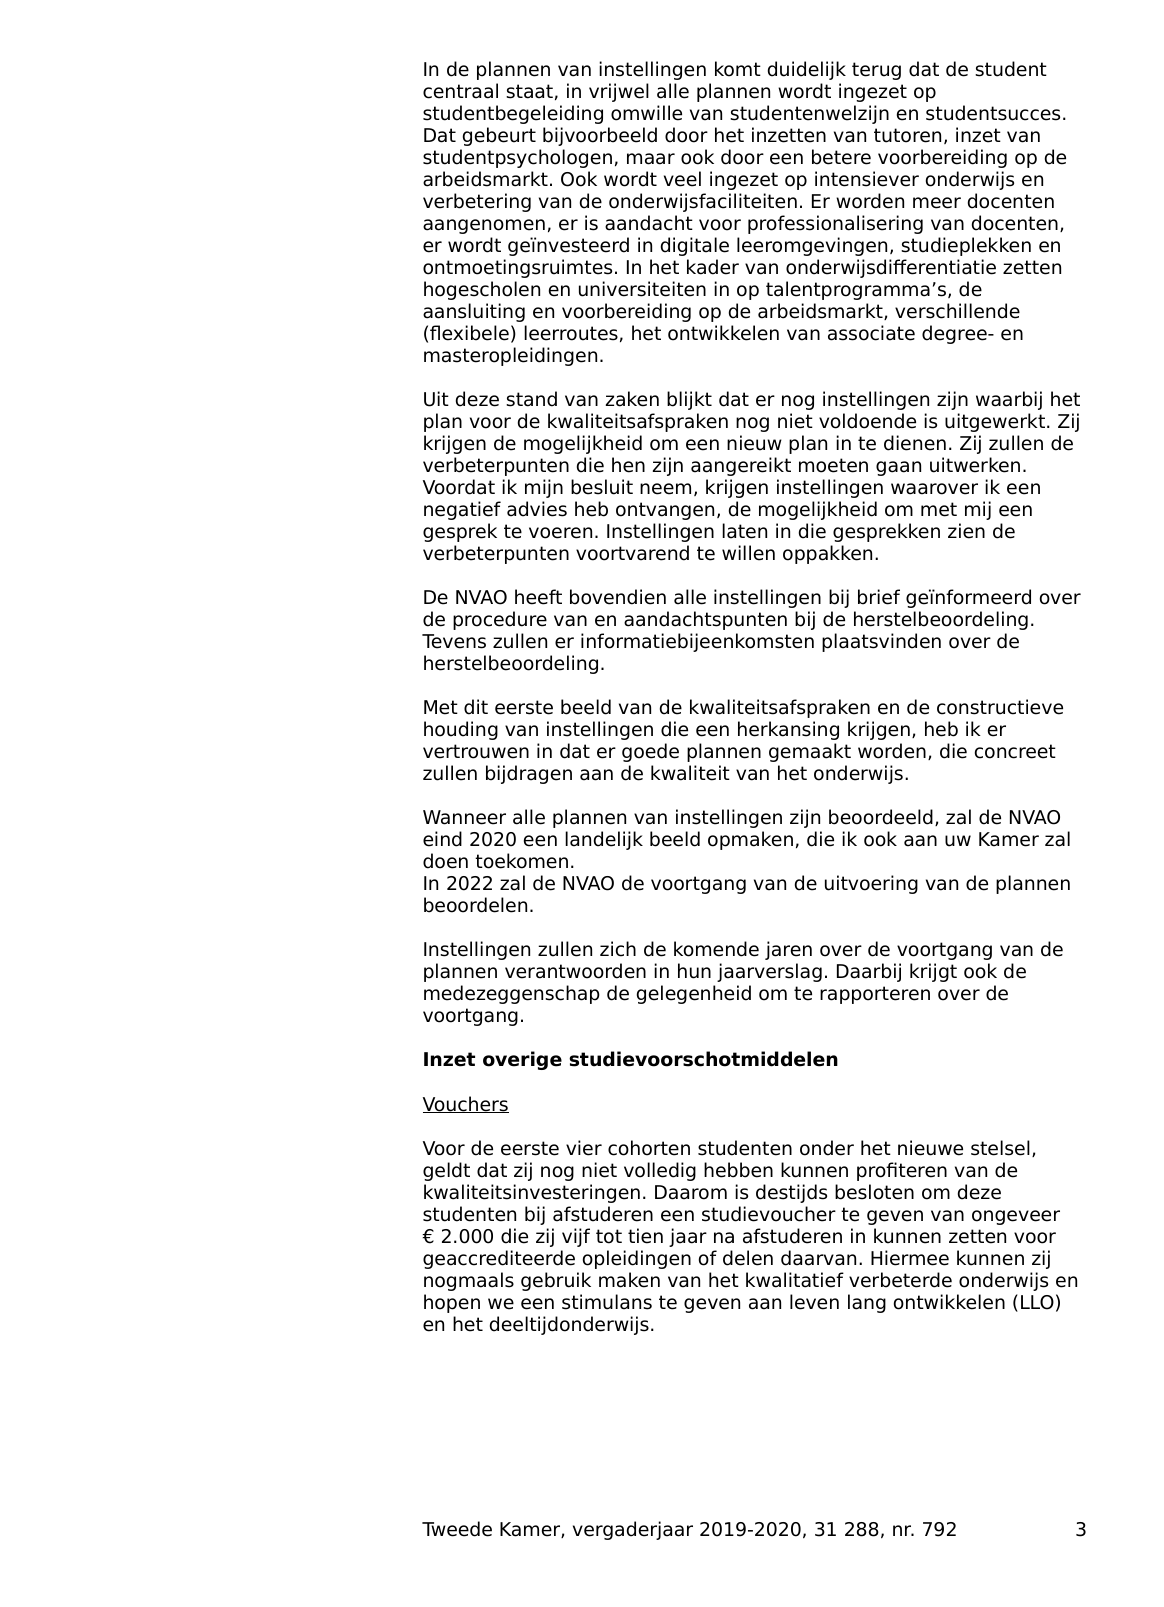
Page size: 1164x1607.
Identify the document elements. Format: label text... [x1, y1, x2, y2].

text Instellingen zullen zich de komende jaren over de voortgang van de plannen verantwoorden in hun jaarverslag. Daarbij krijgt ook de medezeggenschap de gelegenheid om te rapporteren over de voortgang. [422, 939, 1087, 1027]
subtitle Vouchers [422, 1093, 1087, 1116]
text Wanneer alle plannen van instellingen zijn beoordeeld, zal de NVAO eind 2020 een landelijk beeld opmaken, die ik ook aan uw Kamer zal doen toekomen. [422, 807, 1087, 873]
text De NVAO heeft bovendien alle instellingen bij brief geïnformeerd over de procedure van en aandachtspunten bij de herstelbeoordeling. Tevens zullen er informatiebijeenkomsten plaatsvinden over de herstelbeoordeling. [422, 587, 1087, 675]
text Met dit eerste beeld van de kwaliteitsafspraken en de constructieve houding van instellingen die een herkansing krijgen, heb ik er vertrouwen in dat er goede plannen gemaakt worden, die concreet zullen bijdragen aan de kwaliteit van het onderwijs. [422, 697, 1087, 785]
text In 2022 zal de NVAO de voortgang van de uitvoering van de plannen beoordelen. [422, 873, 1087, 917]
text Voor de eerste vier cohorten studenten onder het nieuwe stelsel, geldt dat zij nog niet volledig hebben kunnen profiteren van de kwaliteitsinvesteringen. Daarom is destijds besloten om deze studenten bij afstuderen een studievoucher te geven van ongeveer € 2.000 die zij vijf tot tien jaar na afstuderen in kunnen zetten voor geaccrediteerde opleidingen of delen daarvan. Hiermee kunnen zij nogmaals gebruik maken van het kwalitatief verbeterde onderwijs en hopen we een stimulans te geven aan leven lang ontwikkelen (LLO) en het deeltijdonderwijs. [422, 1138, 1087, 1336]
text In de plannen van instellingen komt duidelijk terug dat de student centraal staat, in vrijwel alle plannen wordt ingezet op studentbegeleiding omwille van studentenwelzijn en studentsucces. Dat gebeurt bijvoorbeeld door het inzetten van tutoren, inzet van studentpsychologen, maar ook door een betere voorbereiding op de arbeidsmarkt. Ook wordt veel ingezet op intensiever onderwijs en verbetering van de onderwijsfaciliteiten. Er worden meer docenten aangenomen, er is aandacht voor professionalisering van docenten, er wordt geïnvesteerd in digitale leeromgevingen, studieplekken en ontmoetingsruimtes. In het kader van onderwijsdifferentiatie zetten hogescholen en universiteiten in op talentprogramma’s, de aansluiting en voorbereiding op de arbeidsmarkt, verschillende (flexibele) leerroutes, het ontwikkelen van associate degree- en masteropleidingen. [422, 59, 1087, 367]
subtitle Inzet overige studievoorschotmiddelen [422, 1049, 1087, 1071]
text Uit deze stand van zaken blijkt dat er nog instellingen zijn waarbij het plan voor de kwaliteitsafspraken nog niet voldoende is uitgewerkt. Zij krijgen de mogelijkheid om een nieuw plan in te dienen. Zij zullen de verbeterpunten die hen zijn aangereikt moeten gaan uitwerken. Voordat ik mijn besluit neem, krijgen instellingen waarover ik een negatief advies heb ontvangen, de mogelijkheid om met mij een gesprek te voeren. Instellingen laten in die gesprekken zien de verbeterpunten voortvarend te willen oppakken. [422, 389, 1087, 565]
